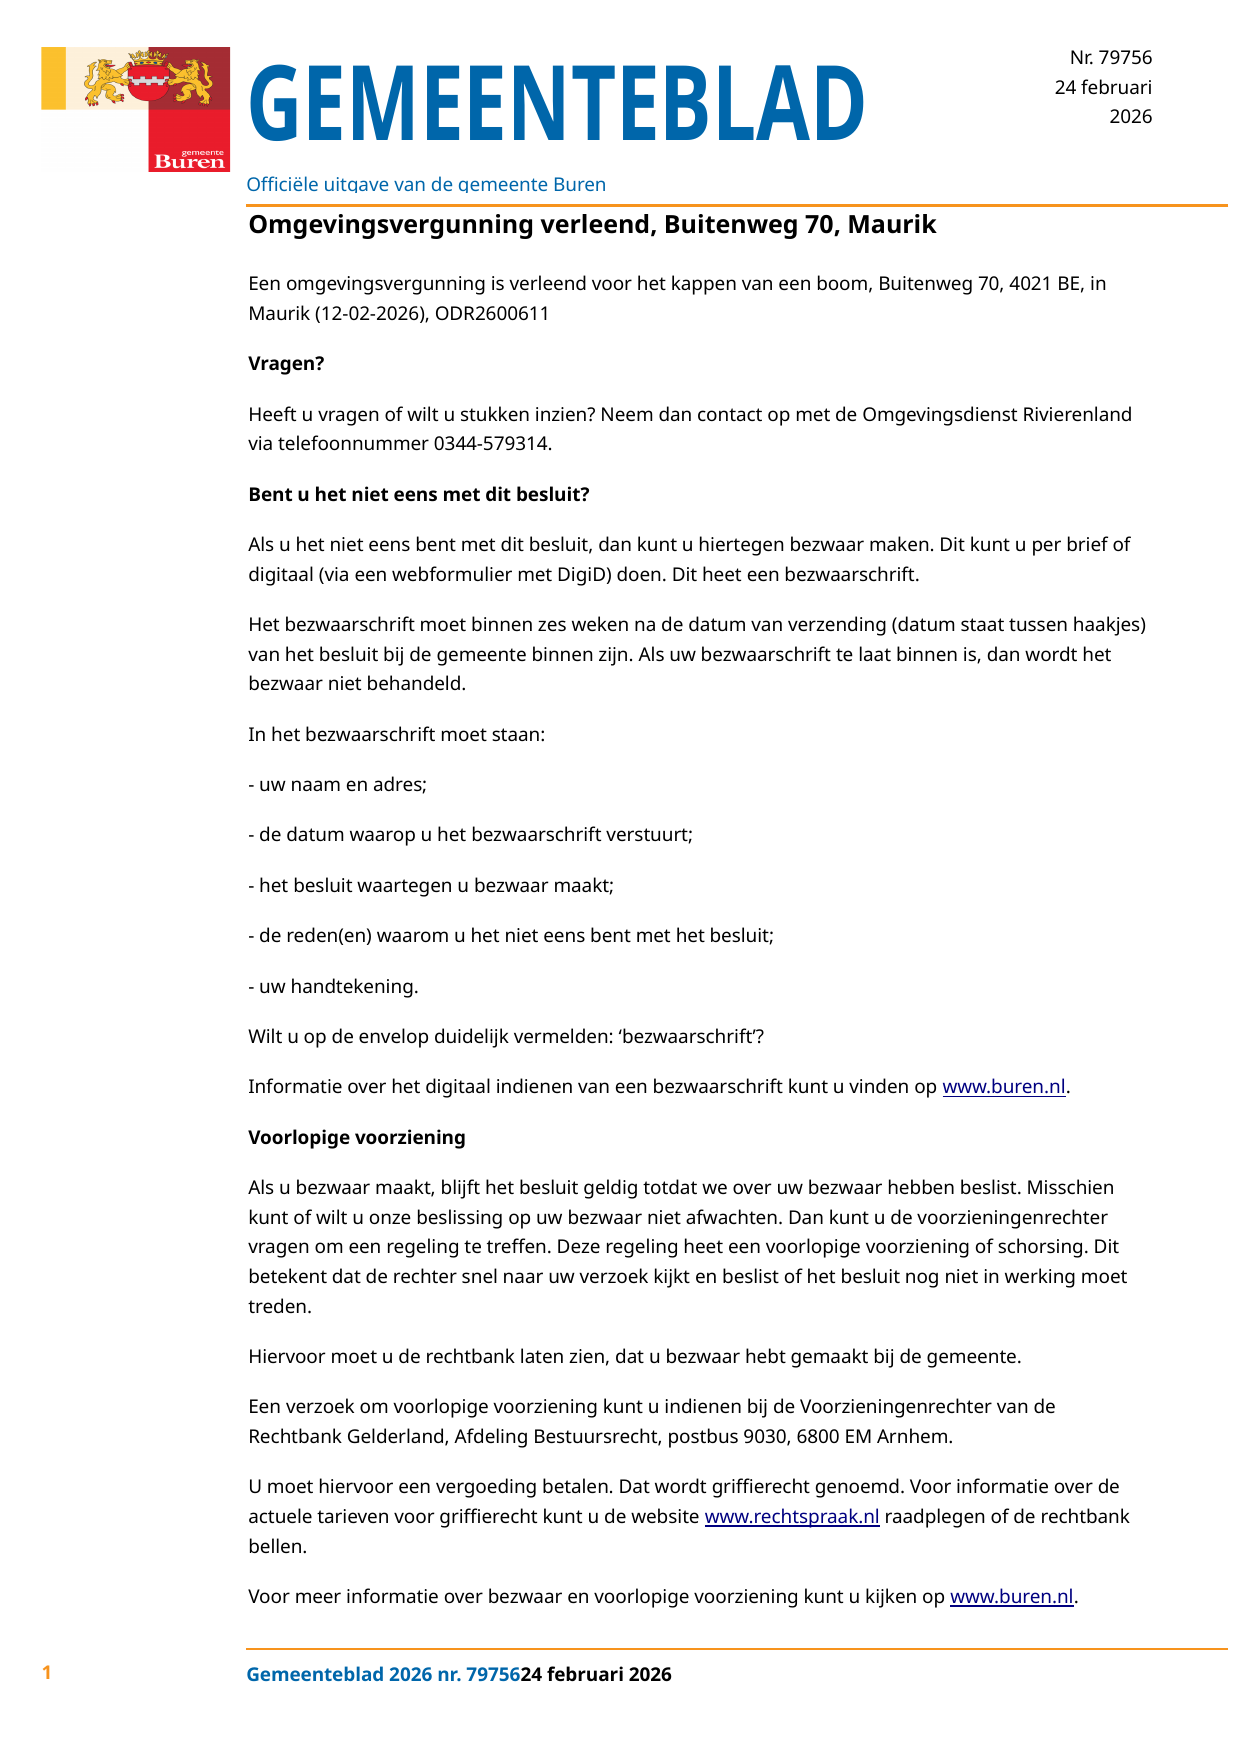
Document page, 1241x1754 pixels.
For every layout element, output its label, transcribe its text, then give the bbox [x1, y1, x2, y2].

text In het bezwaarschrift moet staan: [248, 721, 1152, 746]
text Bent u het niet eens met dit besluit? [248, 481, 1152, 506]
text - de datum waarop u het bezwaarschrift verstuurt; [248, 822, 1152, 847]
text - uw naam en adres; [248, 771, 1152, 797]
text - de reden(en) waarom u het niet eens bent met het besluit; [248, 922, 1152, 948]
text - uw handtekening. [248, 973, 1152, 998]
text Als u het niet eens bent met dit besluit, dan kunt u hiertegen bezwaar maken. Dit kunt u per brief of digitaal (via een webformulier met DigiD) doen. Dit heet een bezwaarschrift. [248, 531, 1152, 586]
text U moet hiervoor een vergoeding betalen. Dat wordt griffierecht genoemd. Voor informatie over de actuele tarieven voor griffierecht kunt u de website www.rechtspraak.nl raadplegen of de rechtbank bellen. [248, 1474, 1152, 1558]
text Als u bezwaar maakt, blijft het besluit geldig totdat we over uw bezwaar hebben beslist. Misschien kunt of wilt u onze beslissing op uw bezwaar niet afwachten. Dan kunt u de voorzieningenrechter vragen om een regeling te treffen. Deze regeling heet een voorlopige voorziening of schorsing. Dit betekent dat de rechter snel naar uw verzoek kijkt en beslist of het besluit nog niet in werking moet treden. [248, 1174, 1152, 1318]
text Voorlopige voorziening [248, 1124, 1152, 1150]
text Een verzoek om voorlopige voorziening kunt u indienen bij de Voorzieningenrechter van de Rechtbank Gelderland, Afdeling Bestuursrecht, postbus 9030, 6800 EM Arnhem. [248, 1394, 1152, 1449]
text Een omgevingsvergunning is verleend voor het kappen van een boom, Buitenweg 70, 4021 BE, in Maurik (12-02-2026), ODR2600611 [248, 270, 1152, 326]
text Informatie over het digitaal indienen van een bezwaarschrift kunt u vinden op www.buren.nl. [248, 1074, 1152, 1099]
picture [41, 47, 231, 172]
text Wilt u op de envelop duidelijk vermelden: ‘bezwaarschrift’? [248, 1023, 1152, 1049]
text Vragen? [248, 350, 1152, 376]
text Heeft u vragen of wilt u stukken inzien? Neem dan contact op met de Omgevingsdienst Rivierenland via telefoonnummer 0344-579314. [248, 401, 1152, 456]
text Omgevingsvergunning verleend, Buitenweg 70, Maurik [248, 207, 1152, 241]
text Voor meer informatie over bezwaar en voorlopige voorziening kunt u kijken op www.buren.nl. [248, 1583, 1152, 1609]
text Het bezwaarschrift moet binnen zes weken na de datum van verzending (datum staat tussen haakjes) van het besluit bij de gemeente binnen zijn. Als uw bezwaarschrift te laat binnen is, dan wordt het bezwaar niet behandeld. [248, 611, 1152, 696]
text Hiervoor moet u de rechtbank laten zien, dat u bezwaar hebt gemaakt bij de gemeente. [248, 1343, 1152, 1369]
text - het besluit waartegen u bezwaar maakt; [248, 872, 1152, 898]
